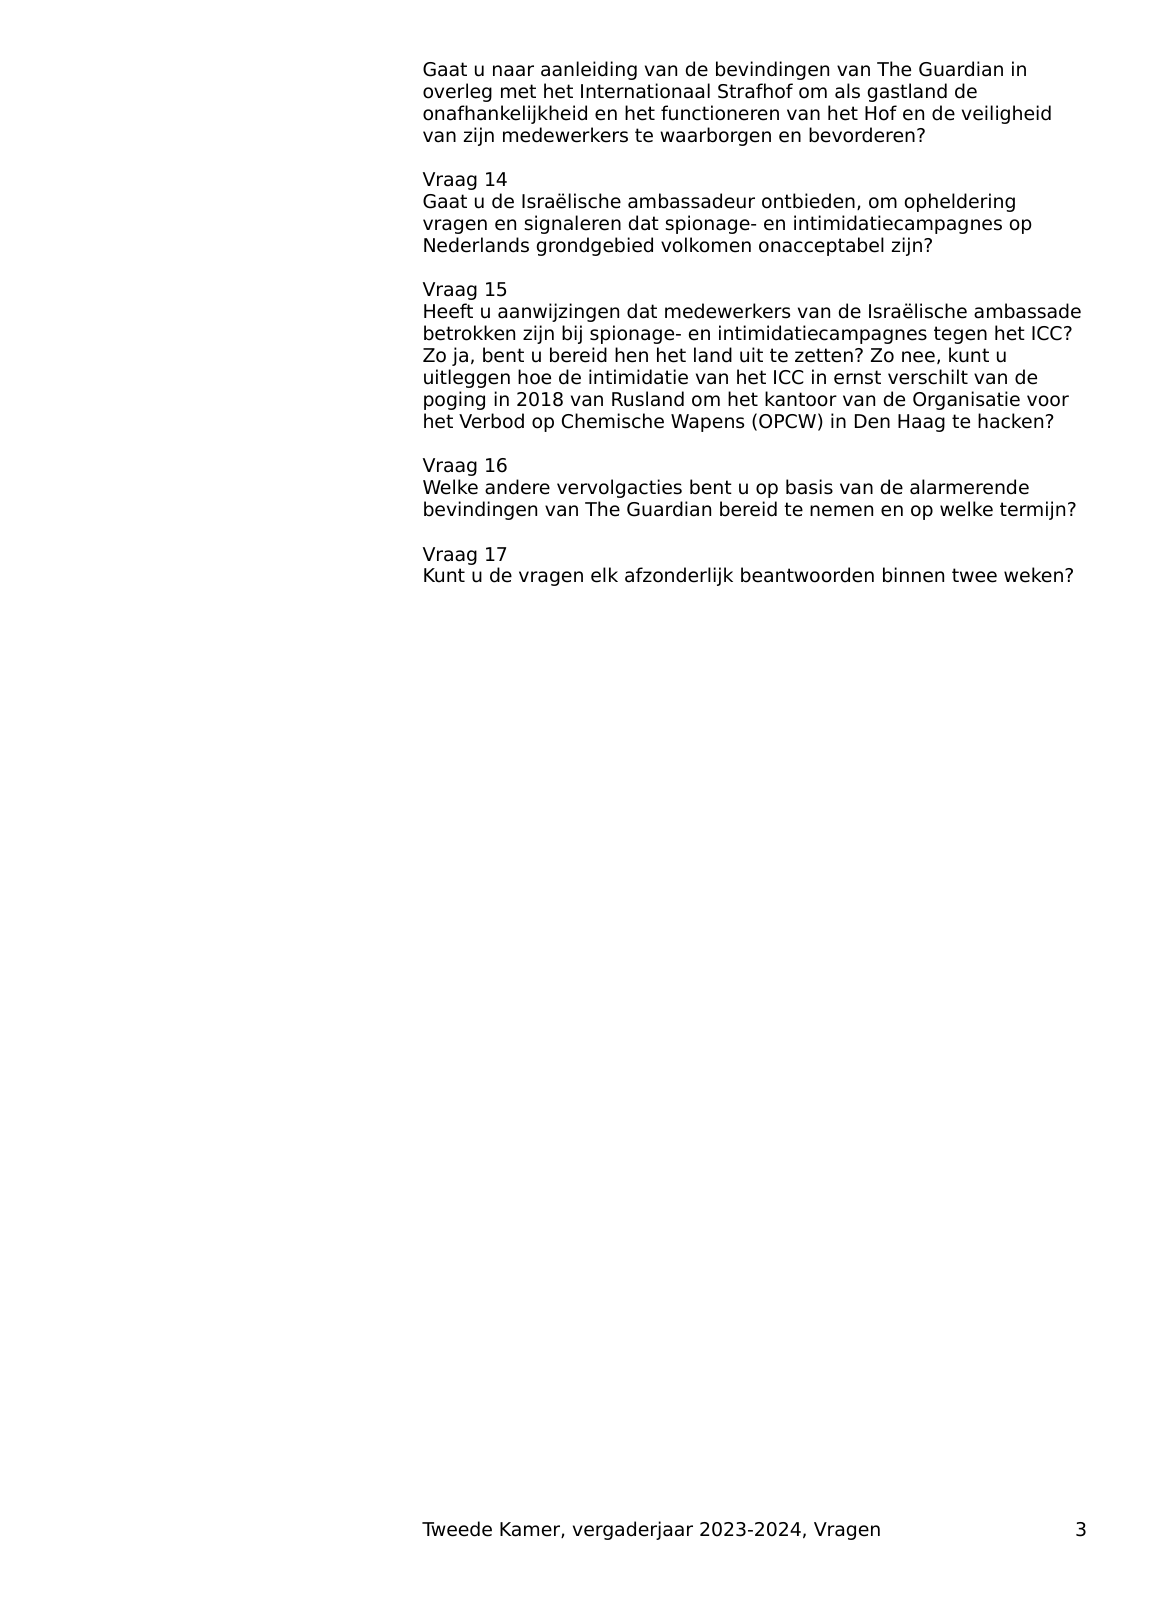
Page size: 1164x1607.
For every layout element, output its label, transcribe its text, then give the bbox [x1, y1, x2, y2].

text Kunt u de vragen elk afzonderlijk beantwoorden binnen twee weken? [422, 565, 1087, 587]
text Welke andere vervolgacties bent u op basis van de alarmerende bevindingen van The Guardian bereid te nemen en op welke termijn? [422, 477, 1087, 521]
text Vraag 15 [422, 279, 1087, 301]
text Gaat u naar aanleiding van de bevindingen van The Guardian in overleg met het Internationaal Strafhof om als gastland de onafhankelijkheid en het functioneren van het Hof en de veiligheid van zijn medewerkers te waarborgen en bevorderen? [422, 59, 1087, 147]
text Vraag 17 [422, 543, 1087, 565]
text Gaat u de Israëlische ambassadeur ontbieden, om opheldering vragen en signaleren dat spionage- en intimidatiecampagnes op Nederlands grondgebied volkomen onacceptabel zijn? [422, 191, 1087, 257]
text Vraag 14 [422, 169, 1087, 191]
text Vraag 16 [422, 455, 1087, 477]
text Heeft u aanwijzingen dat medewerkers van de Israëlische ambassade betrokken zijn bij spionage- en intimidatiecampagnes tegen het ICC? Zo ja, bent u bereid hen het land uit te zetten? Zo nee, kunt u uitleggen hoe de intimidatie van het ICC in ernst verschilt van de poging in 2018 van Rusland om het kantoor van de Organisatie voor het Verbod op Chemische Wapens (OPCW) in Den Haag te hacken? [422, 301, 1087, 433]
